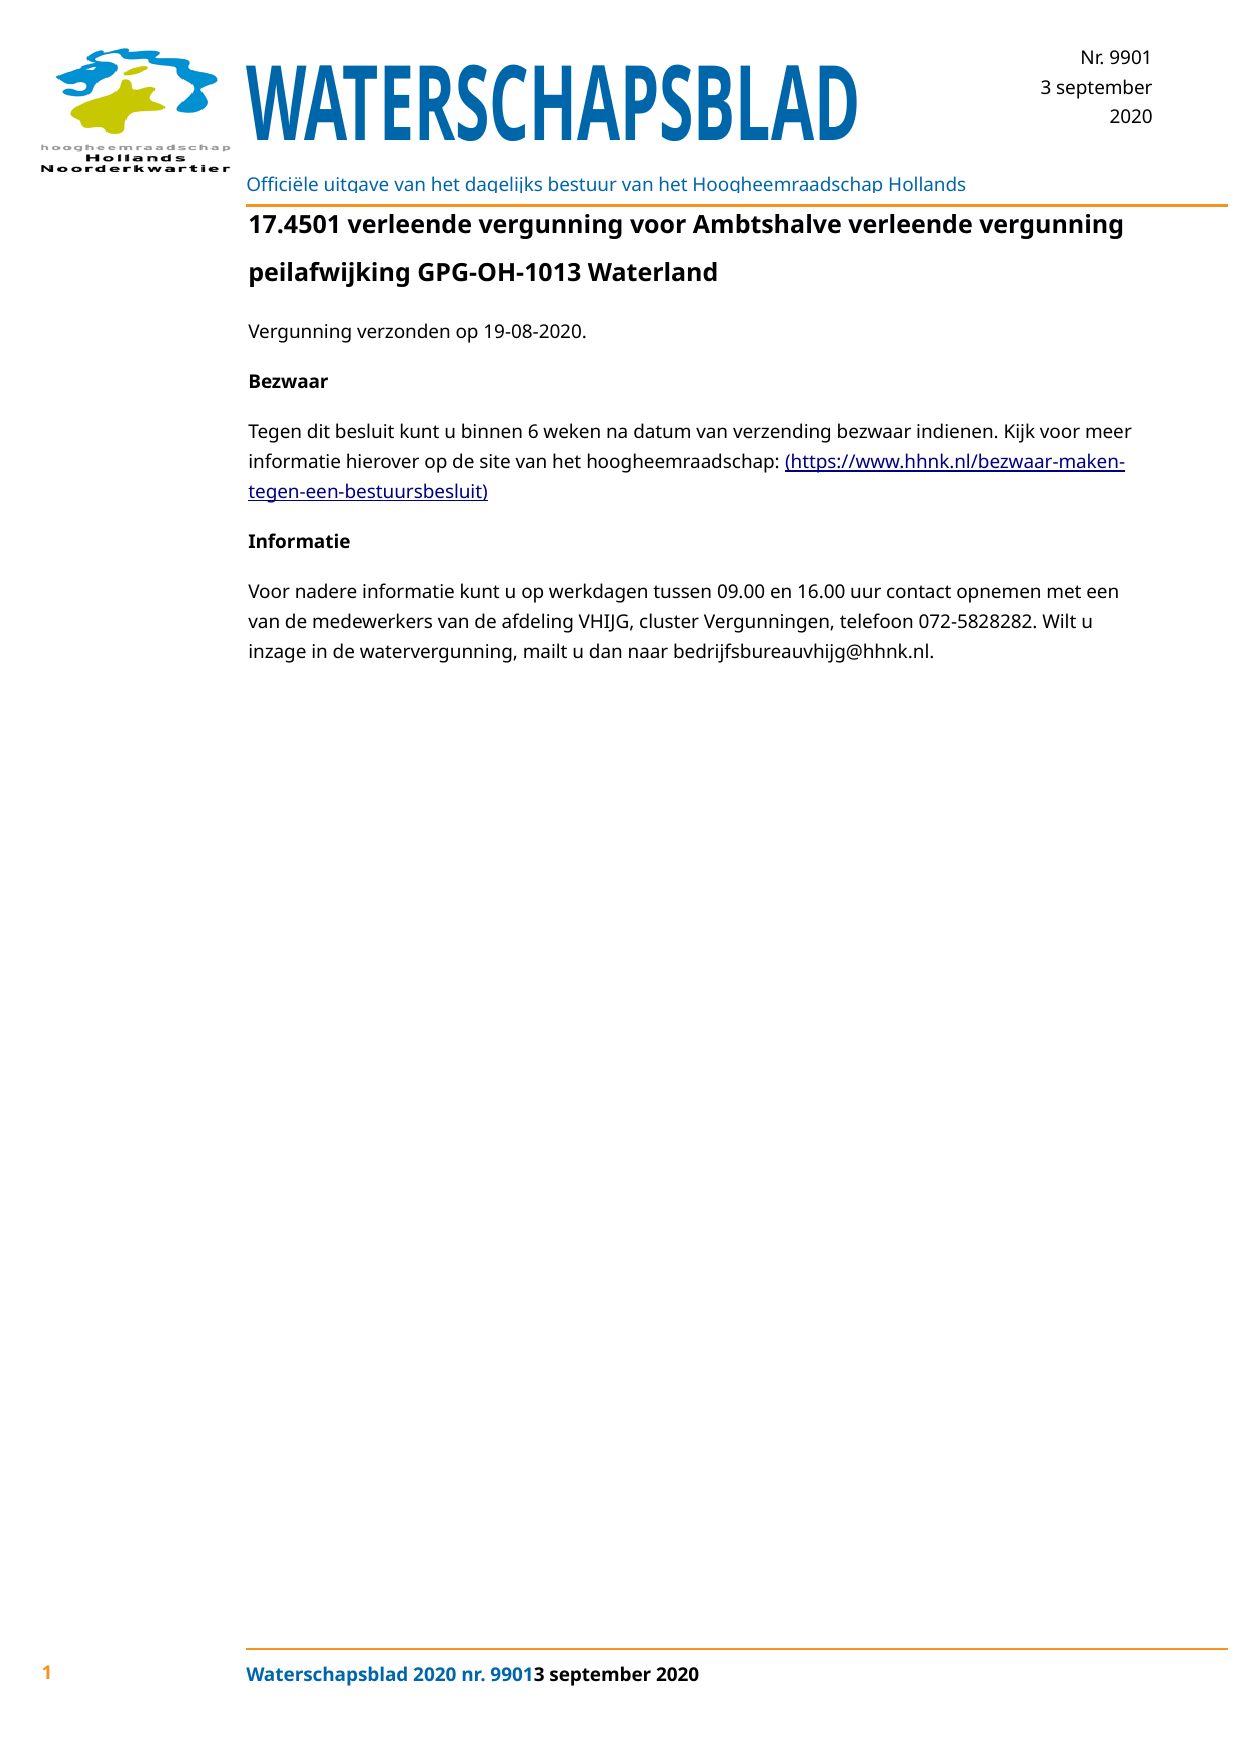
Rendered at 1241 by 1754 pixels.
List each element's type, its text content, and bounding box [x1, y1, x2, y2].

text Tegen dit besluit kunt u binnen 6 weken na datum van verzending bezwaar indienen. Kijk voor meer informatie hierover op de site van het hoogheemraadschap: (https://www.hhnk.nl/bezwaar-maken-tegen-een-bestuursbesluit) [248, 419, 1152, 504]
picture [41, 47, 231, 172]
text Vergunning verzonden op 19-08-2020. [248, 318, 1152, 344]
text Informatie [248, 528, 1152, 554]
text Voor nadere informatie kunt u op werkdagen tussen 09.00 en 16.00 uur contact opnemen met een van de medewerkers van de afdeling VHIJG, cluster Vergunningen, telefoon 072-5828282. Wilt u inzage in de watervergunning, mailt u dan naar bedrijfsbureauvhijg@hhnk.nl. [248, 579, 1152, 664]
text Bezwaar [248, 368, 1152, 394]
text 17.4501 verleende vergunning voor Ambtshalve verleende vergunning peilafwijking GPG-OH-1013 Waterland [248, 207, 1152, 288]
